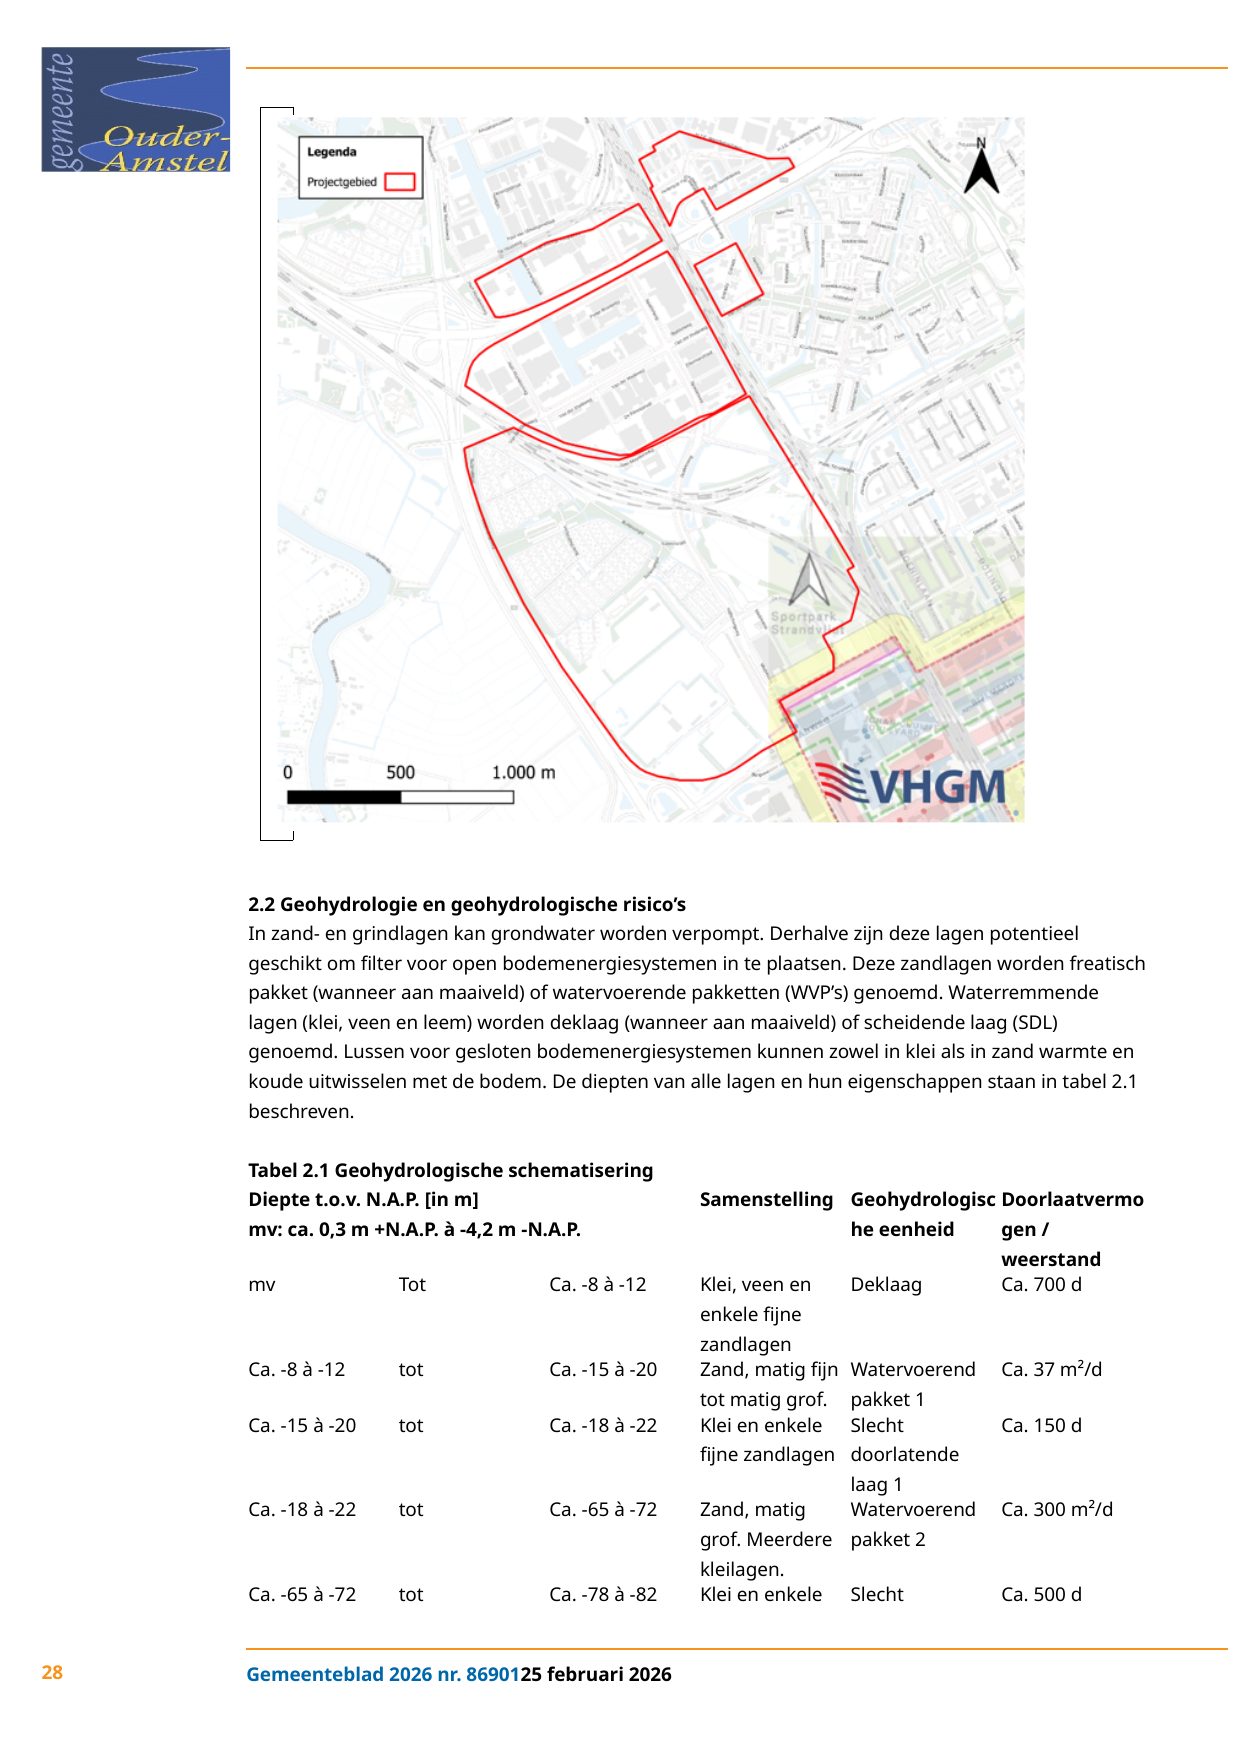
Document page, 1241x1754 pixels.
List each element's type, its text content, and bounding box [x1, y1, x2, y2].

table_cell Ca. -15 à -20 [248, 1412, 398, 1497]
table_cell Klei en enkele fijne zandlagen [700, 1412, 850, 1497]
table_cell tot [399, 1497, 549, 1582]
table_cell tot [399, 1412, 549, 1497]
table_cell Ca. -65 à -72 [549, 1497, 700, 1582]
table_cell Ca. 150 d [1001, 1412, 1152, 1497]
table_cell Ca. 300 m²/d [1001, 1497, 1152, 1582]
table_cell Ca. 500 d [1001, 1582, 1152, 1607]
table_cell Klei, veen en enkele fijne zandlagen [700, 1272, 850, 1356]
table_cell Ca. 700 d [1001, 1272, 1152, 1356]
table_cell Slecht doorlatende laag 1 [850, 1412, 1001, 1497]
table_cell mv [248, 1272, 398, 1356]
table_cell Slecht [850, 1582, 1001, 1607]
table_cell Watervoerend pakket 2 [850, 1497, 1001, 1582]
table_cell tot [399, 1582, 549, 1607]
table_header Samenstelling [700, 1187, 850, 1272]
text In zand- en grindlagen kan grondwater worden verpompt. Derhalve zijn deze lagen potentieel geschikt om filter voor open bodemenergiesystemen in te plaatsen. Deze zandlagen worden freatisch pakket (wanneer aan maaiveld) of watervoerende pakketten (WVP’s) genoemd. Waterremmende lagen (klei, veen en leem) worden deklaag (wanneer aan maaiveld) of scheidende laag (SDL) genoemd. Lussen voor gesloten bodemenergiesystemen kunnen zowel in klei als in zand warmte en koude uitwisselen met de bodem. De diepten van alle lagen en hun eigenschappen staan in tabel 2.1 beschreven. [248, 920, 1152, 1123]
table_cell Ca. -18 à -22 [549, 1412, 700, 1497]
table_cell Ca. -18 à -22 [248, 1497, 398, 1582]
table_cell Tot [399, 1272, 549, 1356]
table_cell Ca. 37 m²/d [1001, 1356, 1152, 1412]
table_cell Ca. -78 à -82 [549, 1582, 700, 1607]
table_cell Zand, matig grof. Meerdere kleilagen. [700, 1497, 850, 1582]
table_cell Ca. -15 à -20 [549, 1356, 700, 1412]
table_cell Ca. -8 à -12 [248, 1356, 398, 1412]
picture [268, 115, 1037, 831]
table_header Diepte t.o.v. N.A.P. [in m] mv: ca. 0,3 m +N.A.P. à -4,2 m -N.A.P. [248, 1187, 700, 1272]
table_cell Watervoerend pakket 1 [850, 1356, 1001, 1412]
picture [41, 47, 231, 172]
table_header Geohydrologische eenheid [850, 1187, 1001, 1272]
table_cell Zand, matig fijn tot matig grof. [700, 1356, 850, 1412]
table_cell tot [399, 1356, 549, 1412]
text 2.2 Geohydrologie en geohydrologische risico’s [248, 891, 1152, 916]
table_cell Ca. -65 à -72 [248, 1582, 398, 1607]
table_cell Klei en enkele [700, 1582, 850, 1607]
table_header Doorlaatvermogen / weerstand [1001, 1187, 1152, 1272]
table_cell Ca. -8 à -12 [549, 1272, 700, 1356]
table_cell Deklaag [850, 1272, 1001, 1356]
text Tabel 2.1 Geohydrologische schematisering [248, 1157, 1152, 1183]
